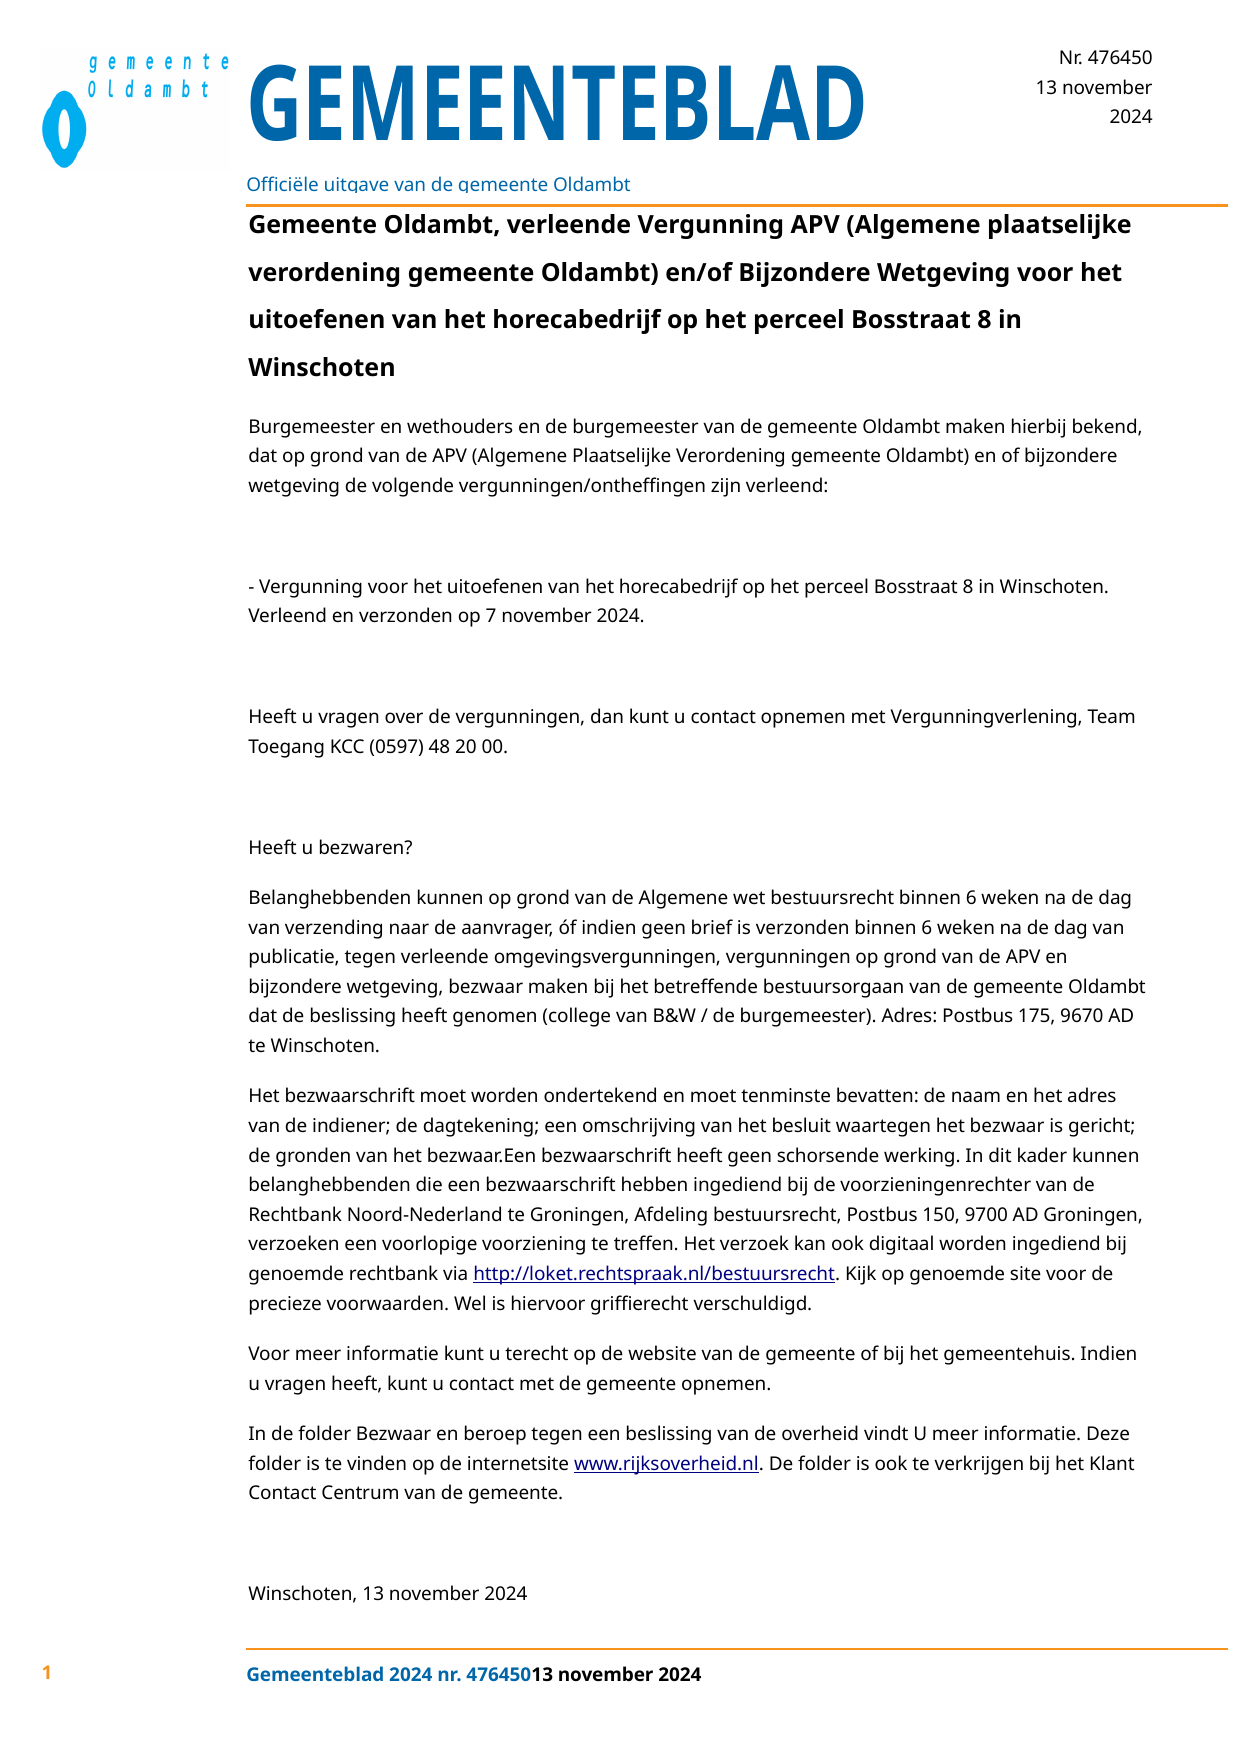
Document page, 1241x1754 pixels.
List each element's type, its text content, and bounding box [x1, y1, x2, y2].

picture [41, 47, 231, 172]
text Gemeente Oldambt, verleende Vergunning APV (Algemene plaatselijke verordening gemeente Oldambt) en/of Bijzondere Wetgeving voor het uitoefenen van het horecabedrijf op het perceel Bosstraat 8 in Winschoten [248, 207, 1152, 384]
text Burgemeester en wethouders en de burgemeester van de gemeente Oldambt maken hierbij bekend, dat op grond van de APV (Algemene Plaatselijke Verordening gemeente Oldambt) en of bijzondere wetgeving de volgende vergunningen/ontheffingen zijn verleend: [248, 413, 1152, 498]
text - Vergunning voor het uitoefenen van het horecabedrijf op het perceel Bosstraat 8 in Winschoten. Verleend en verzonden op 7 november 2024. [248, 573, 1152, 628]
text Voor meer informatie kunt u terecht op de website van de gemeente of bij het gemeentehuis. Indien u vragen heeft, kunt u contact met de gemeente opnemen. [248, 1340, 1152, 1396]
text Heeft u vragen over de vergunningen, dan kunt u contact opnemen met Vergunningverlening, Team Toegang KCC (0597) 48 20 00. [248, 703, 1152, 759]
text Belanghebbenden kunnen op grond van de Algemene wet bestuursrecht binnen 6 weken na de dag van verzending naar de aanvrager, óf indien geen brief is verzonden binnen 6 weken na de dag van publicatie, tegen verleende omgevingsvergunningen, vergunningen op grond van de APV en bijzondere wetgeving, bezwaar maken bij het betreffende bestuursorgaan van de gemeente Oldambt dat de beslissing heeft genomen (college van B&W / de burgemeester). Adres: Postbus 175, 9670 AD te Winschoten. [248, 884, 1152, 1058]
text In de folder Bezwaar en beroep tegen een beslissing van de overheid vindt U meer informatie. Deze folder is te vinden op de internetsite www.rijksoverheid.nl. De folder is ook te verkrijgen bij het Klant Contact Centrum van de gemeente. [248, 1420, 1152, 1505]
text Heeft u bezwaren? [248, 834, 1152, 860]
text Het bezwaarschrift moet worden ondertekend en moet tenminste bevatten: de naam en het adres van de indiener; de dagtekening; een omschrijving van het besluit waartegen het bezwaar is gericht; de gronden van het bezwaar.Een bezwaarschrift heeft geen schorsende werking. In dit kader kunnen belanghebbenden die een bezwaarschrift hebben ingediend bij de voorzieningenrechter van de Rechtbank Noord-Nederland te Groningen, Afdeling bestuursrecht, Postbus 150, 9700 AD Groningen, verzoeken een voorlopige voorziening te treffen. Het verzoek kan ook digitaal worden ingediend bij genoemde rechtbank via http://loket.rechtspraak.nl/bestuursrecht. Kijk op genoemde site voor de precieze voorwaarden. Wel is hiervoor griffierecht verschuldigd. [248, 1083, 1152, 1316]
text Winschoten, 13 november 2024 [248, 1580, 1152, 1606]
